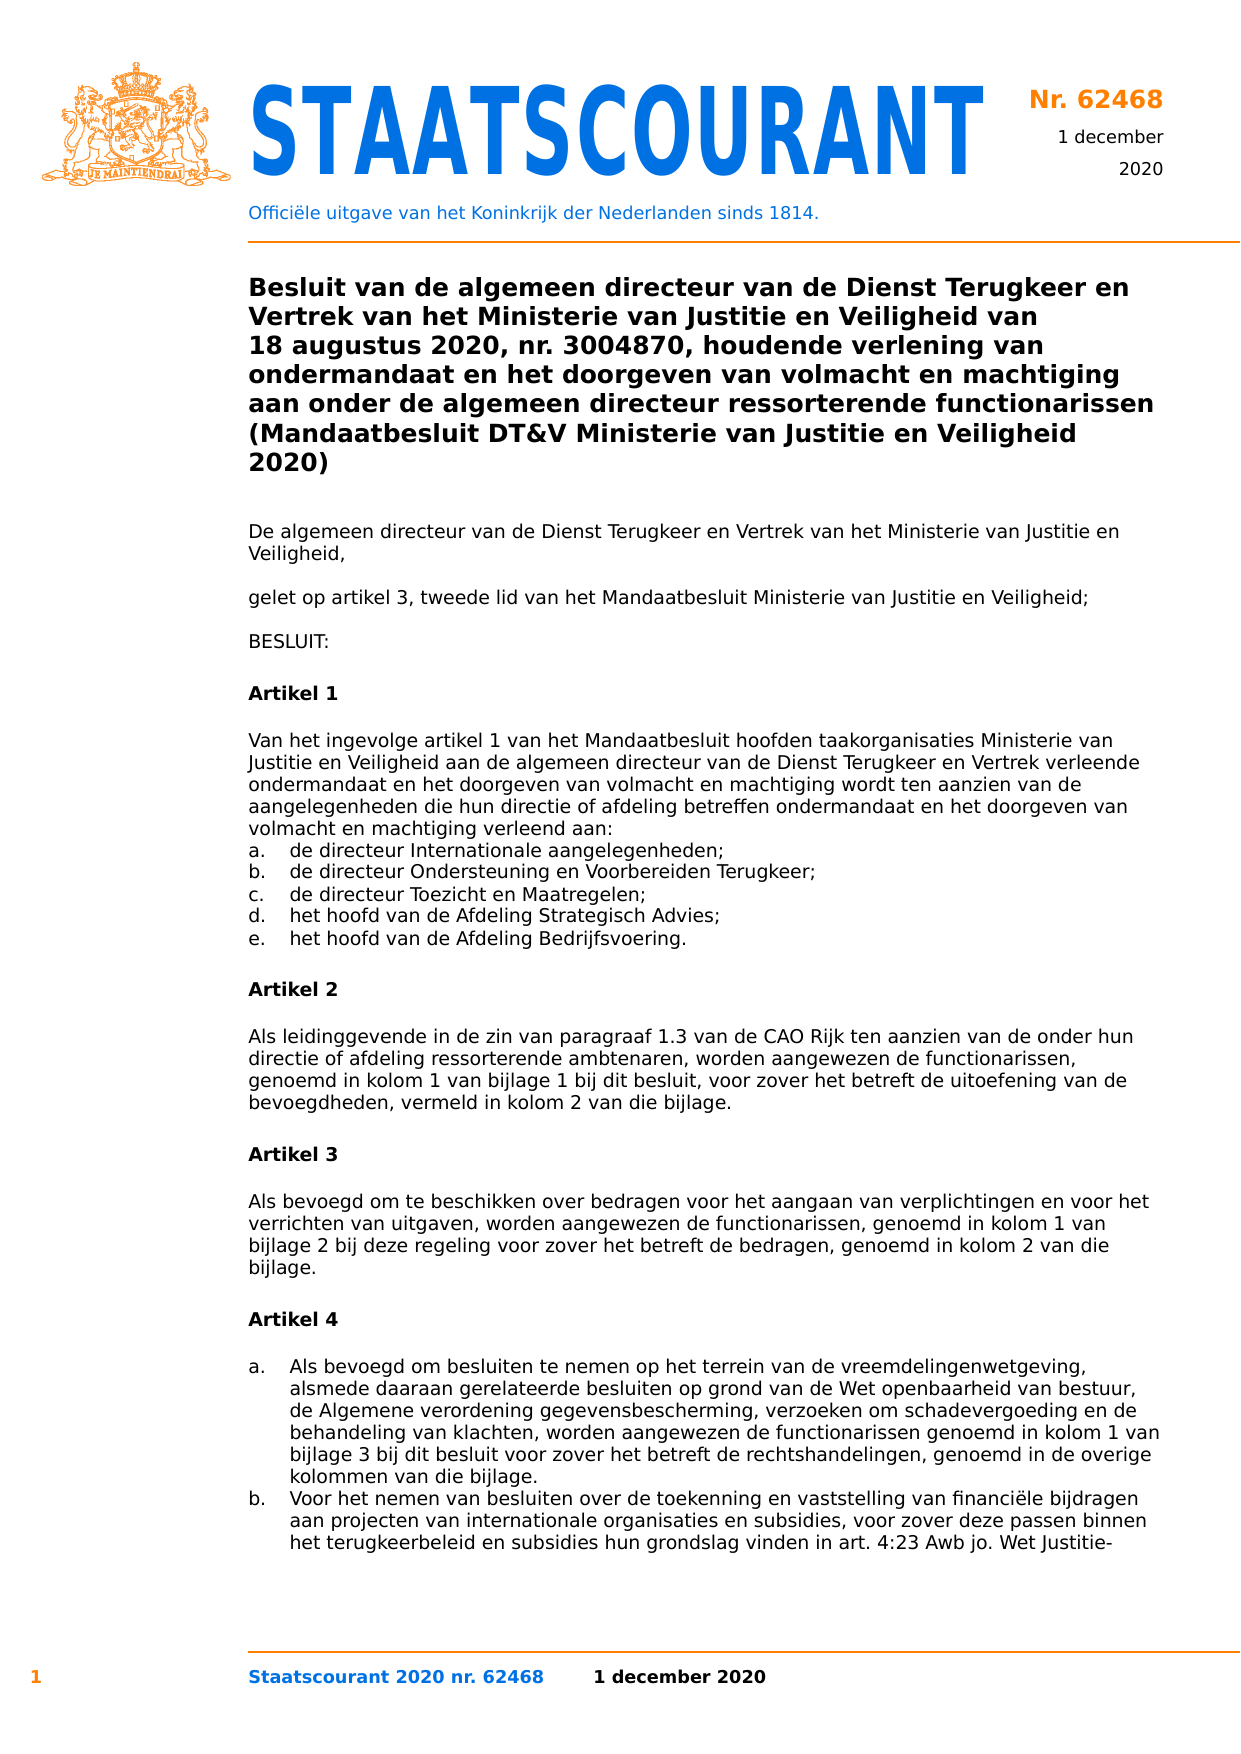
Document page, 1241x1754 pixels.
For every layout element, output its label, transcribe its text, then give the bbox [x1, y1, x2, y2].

text e. het hoofd van de Afdeling Bedrijfsvoering. [248, 927, 1163, 949]
text BESLUIT: [248, 631, 1163, 653]
text c. de directeur Toezicht en Maatregelen; [248, 883, 1163, 905]
subtitle Artikel 4 [248, 1309, 1163, 1331]
table_header STAATSCOURANT [248, 62, 998, 203]
text b. de directeur Ondersteuning en Voorbereiden Terugkeer; [248, 861, 1163, 883]
text a. Als bevoegd om besluiten te nemen op het terrein van de vreemdelingenwetgeving, alsmede daaraan gerelateerde besluiten op grond van de Wet openbaarheid van bestuur, de Algemene verordening gegevensbescherming, verzoeken om schadevergoeding en de behandeling van klachten, worden aangewezen de functionarissen genoemd in kolom 1 van bijlage 3 bij dit besluit voor zover het betreft de rechtshandelingen, genoemd in de overige kolommen van die bijlage. [248, 1356, 1163, 1488]
text De algemeen directeur van de Dienst Terugkeer en Vertrek van het Ministerie van Justitie en Veiligheid, [248, 521, 1163, 565]
table_header Nr. 62468 [998, 62, 1240, 121]
table_header [25, 62, 248, 241]
subtitle Artikel 1 [248, 683, 1163, 704]
subtitle Artikel 2 [248, 979, 1163, 1001]
table_cell 2020 [998, 153, 1240, 203]
subtitle Besluit van de algemeen directeur van de Dienst Terugkeer en Vertrek van het Ministerie van Justitie en Veiligheid van 18 augustus 2020, nr. 3004870, houdende verlening van ondermandaat en het doorgeven van volmacht en machtiging aan onder de algemeen directeur ressorterende functionarissen (Mandaatbesluit DT&V Ministerie van Justitie en Veiligheid 2020) [248, 273, 1163, 477]
text Als leidinggevende in de zin van paragraaf 1.3 van de CAO Rijk ten aanzien van de onder hun directie of afdeling ressorterende ambtenaren, worden aangewezen de functionarissen, genoemd in kolom 1 van bijlage 1 bij dit besluit, voor zover het betreft de uitoefening van de bevoegdheden, vermeld in kolom 2 van die bijlage. [248, 1026, 1163, 1114]
picture [41, 62, 231, 186]
text a. de directeur Internationale aangelegenheden; [248, 839, 1163, 861]
table_cell 1 december [998, 121, 1240, 153]
text d. het hoofd van de Afdeling Strategisch Advies; [248, 905, 1163, 927]
text Van het ingevolge artikel 1 van het Mandaatbesluit hoofden taakorganisaties Ministerie van Justitie en Veiligheid aan de algemeen directeur van de Dienst Terugkeer en Vertrek verleende ondermandaat en het doorgeven van volmacht en machtiging wordt ten aanzien van de aangelegenheden die hun directie of afdeling betreffen ondermandaat en het doorgeven van volmacht en machtiging verleend aan: [248, 729, 1163, 839]
text gelet op artikel 3, tweede lid van het Mandaatbesluit Ministerie van Justitie en Veiligheid; [248, 587, 1163, 609]
table_cell Officiële uitgave van het Koninkrijk der Nederlanden sinds 1814. [248, 203, 1240, 241]
text Als bevoegd om te beschikken over bedragen voor het aangaan van verplichtingen en voor het verrichten van uitgaven, worden aangewezen de functionarissen, genoemd in kolom 1 van bijlage 2 bij deze regeling voor zover het betreft de bedragen, genoemd in kolom 2 van die bijlage. [248, 1191, 1163, 1279]
text b. Voor het nemen van besluiten over de toekenning en vaststelling van financiële bijdragen aan projecten van internationale organisaties en subsidies, voor zover deze passen binnen het terugkeerbeleid en subsidies hun grondslag vinden in art. 4:23 Awb jo. Wet Justitie- [248, 1488, 1163, 1554]
subtitle Artikel 3 [248, 1144, 1163, 1166]
